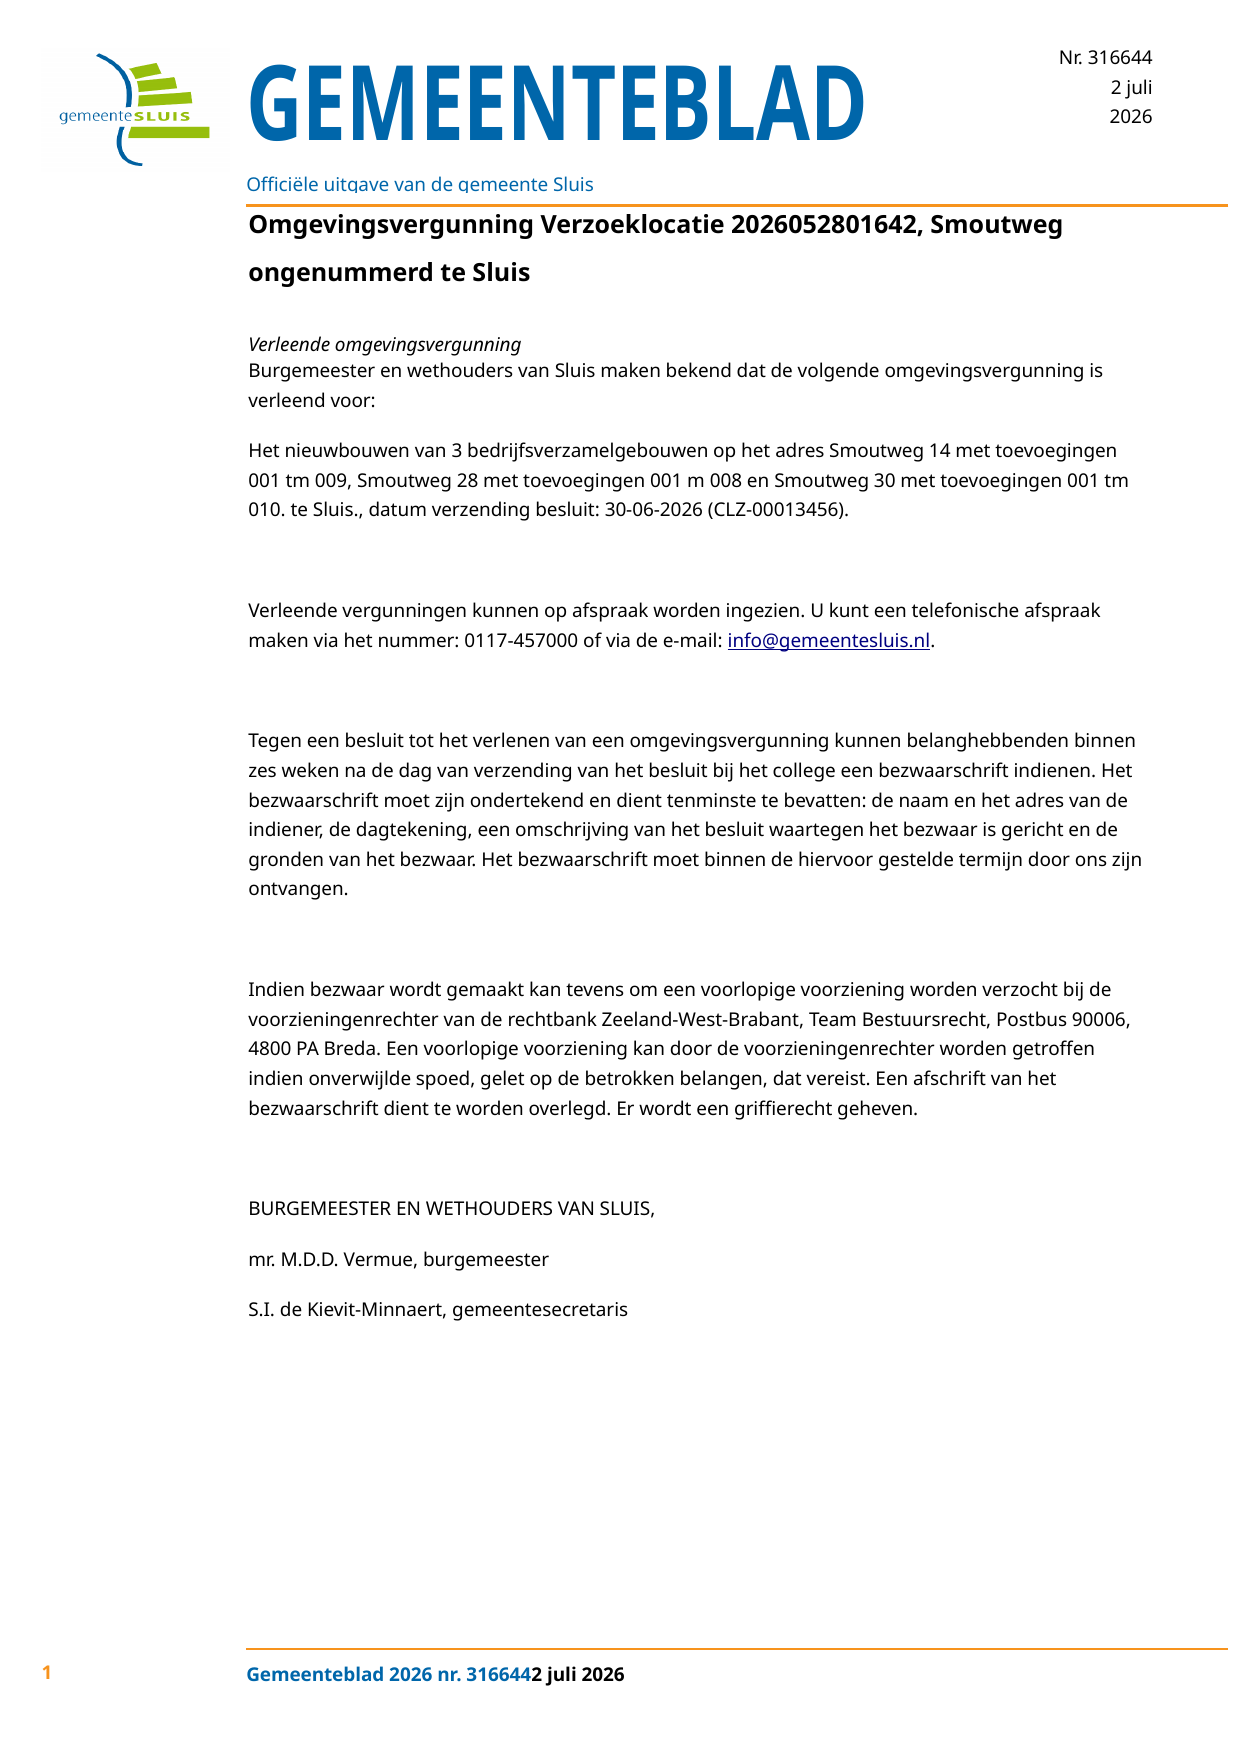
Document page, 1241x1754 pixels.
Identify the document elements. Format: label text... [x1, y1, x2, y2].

text Omgevingsvergunning Verzoeklocatie 2026052801642, Smoutweg ongenummerd te Sluis [248, 207, 1152, 288]
text Verleende vergunningen kunnen op afspraak worden ingezien. U kunt een telefonische afspraak maken via het nummer: 0117-457000 of via de e-mail: info@gemeentesluis.nl. [248, 597, 1152, 652]
text Burgemeester en wethouders van Sluis maken bekend dat de volgende omgevingsvergunning is verleend voor: [248, 357, 1152, 412]
text Indien bezwaar wordt gemaakt kan tevens om een voorlopige voorziening worden verzocht bij de voorzieningenrechter van de rechtbank Zeeland-West-Brabant, Team Bestuursrecht, Postbus 90006, 4800 PA Breda. Een voorlopige voorziening kan door de voorzieningenrechter worden getroffen indien onverwijlde spoed, gelet op de betrokken belangen, dat vereist. Een afschrift van het bezwaarschrift dient te worden overlegd. Er wordt een griffierecht geheven. [248, 976, 1152, 1120]
text BURGEMEESTER EN WETHOUDERS VAN SLUIS, [248, 1196, 1152, 1221]
text mr. M.D.D. Vermue, burgemeester [248, 1246, 1152, 1272]
text Tegen een besluit tot het verlenen van een omgevingsvergunning kunnen belanghebbenden binnen zes weken na de dag van verzending van het besluit bij het college een bezwaarschrift indienen. Het bezwaarschrift moet zijn ondertekend en dient tenminste te bevatten: de naam en het adres van de indiener, de dagtekening, een omschrijving van het besluit waartegen het bezwaar is gericht en de gronden van het bezwaar. Het bezwaarschrift moet binnen de hiervoor gestelde termijn door ons zijn ontvangen. [248, 728, 1152, 901]
text Het nieuwbouwen van 3 bedrijfsverzamelgebouwen op het adres Smoutweg 14 met toevoegingen 001 tm 009, Smoutweg 28 met toevoegingen 001 m 008 en Smoutweg 30 met toevoegingen 001 tm 010. te Sluis., datum verzending besluit: 30-06-2026 (CLZ-00013456). [248, 437, 1152, 522]
text Verleende omgevingsvergunning [248, 331, 1152, 357]
text S.I. de Kievit-Minnaert, gemeentesecretaris [248, 1296, 1152, 1322]
picture [41, 47, 231, 172]
